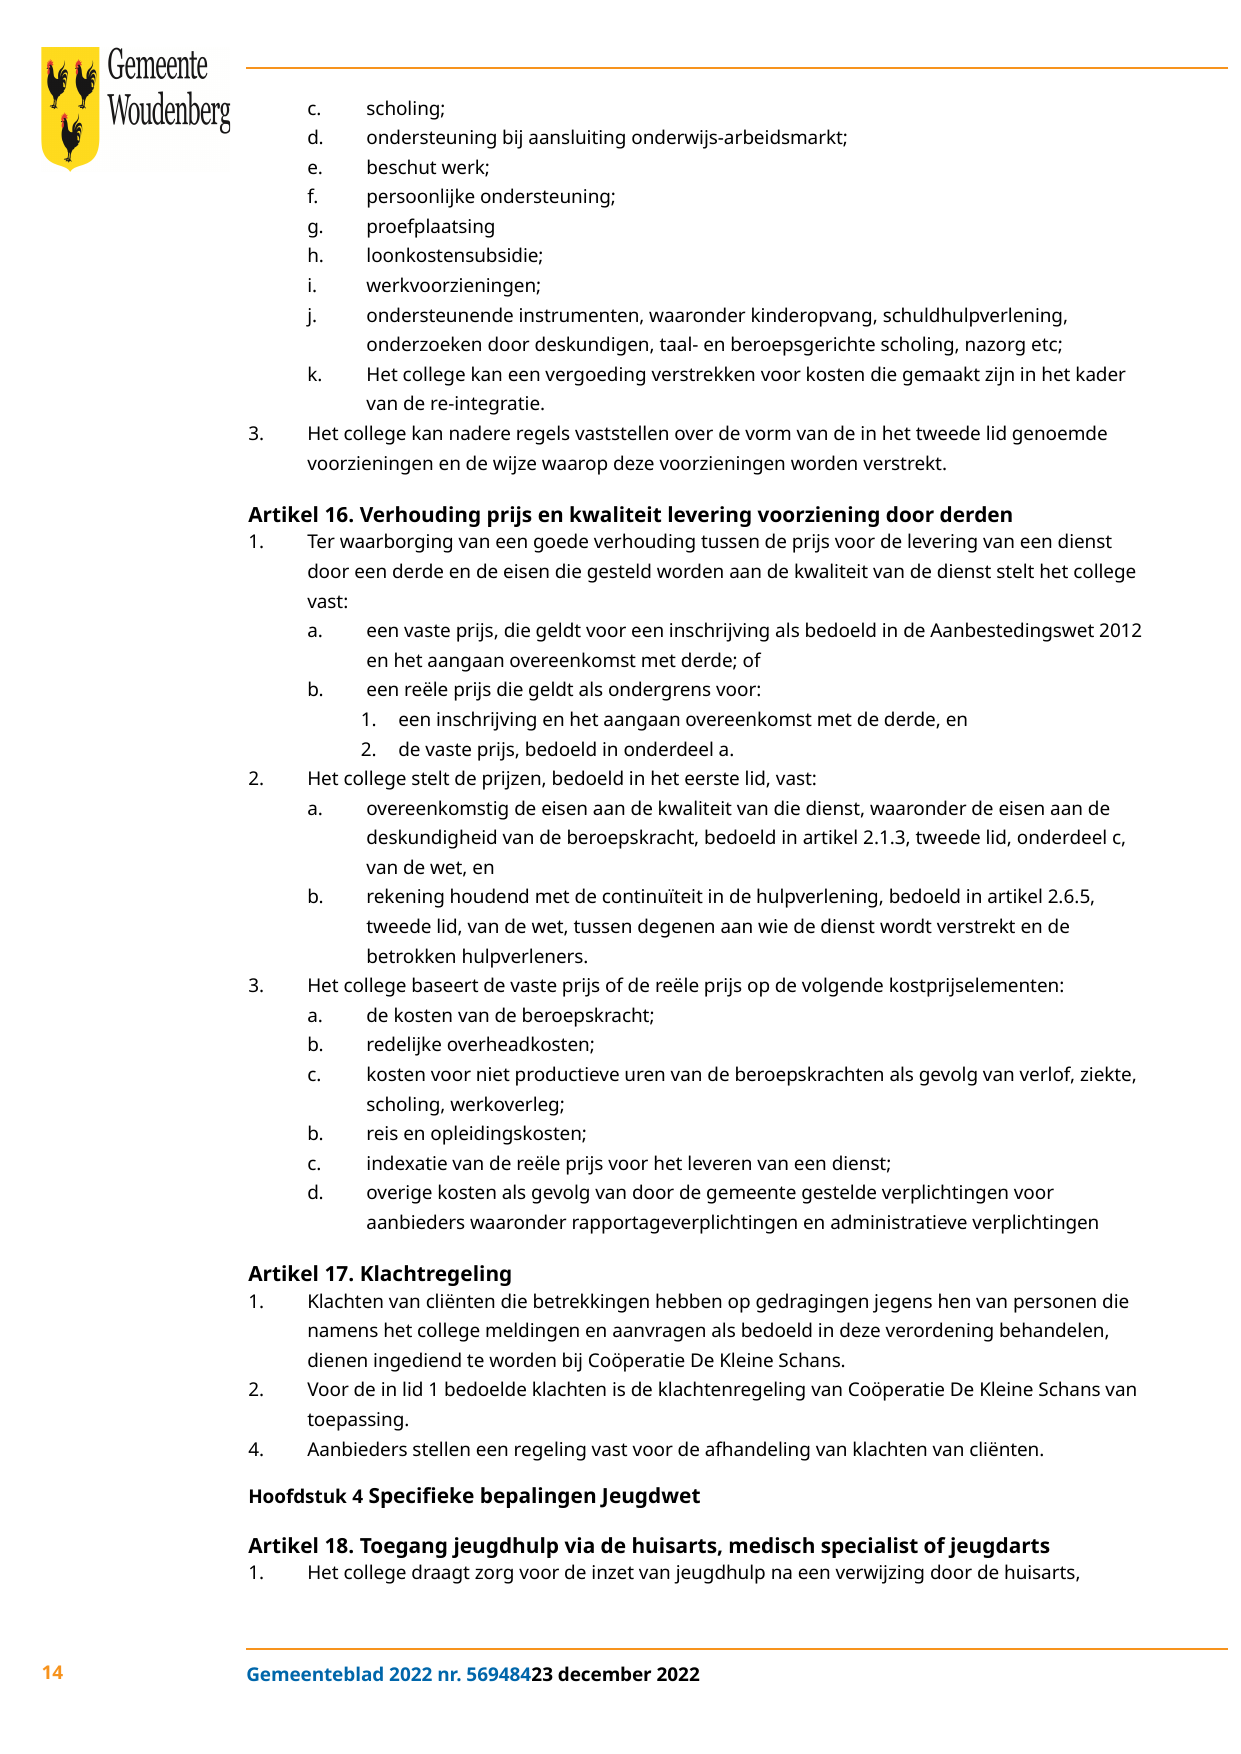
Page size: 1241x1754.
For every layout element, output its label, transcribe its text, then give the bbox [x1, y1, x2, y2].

list Het college baseert de vaste prijs of de reële prijs op de volgende kostprijselementen: [248, 972, 1152, 998]
list redelijke overheadkosten; [307, 1032, 1152, 1057]
list Klachten van cliënten die betrekkingen hebben op gedragingen jegens hen van personen die namens het college meldingen en aanvragen als bedoeld in deze verordening behandelen, dienen ingediend te worden bij Coöperatie De Kleine Schans. [248, 1288, 1152, 1373]
list indexatie van de reële prijs voor het leveren van een dienst; [307, 1150, 1152, 1176]
list persoonlijke ondersteuning; [307, 183, 1152, 209]
list de kosten van de beroepskracht; [307, 1002, 1152, 1028]
text Hoofdstuk 4 Specifieke bepalingen Jeugdwet [248, 1481, 1152, 1510]
list kosten voor niet productieve uren van de beroepskrachten als gevolg van verlof, ziekte, scholing, werkoverleg; [307, 1061, 1152, 1116]
list Voor de in lid 1 bedoelde klachten is de klachtenregeling van Coöperatie De Kleine Schans van toepassing. [248, 1377, 1152, 1432]
list werkvoorzieningen; [307, 272, 1152, 298]
list proefplaatsing [307, 213, 1152, 239]
picture [41, 47, 231, 172]
list reis en opleidingskosten; [307, 1120, 1152, 1146]
list een reële prijs die geldt als ondergrens voor: [307, 677, 1152, 702]
text Artikel 16. Verhouding prijs en kwaliteit levering voorziening door derden [248, 500, 1152, 529]
list beschut werk; [307, 154, 1152, 180]
list Het college stelt de prijzen, bedoeld in het eerste lid, vast: [248, 765, 1152, 791]
text Artikel 17. Klachtregeling [248, 1259, 1152, 1288]
list ondersteuning bij aansluiting onderwijs-arbeidsmarkt; [307, 124, 1152, 150]
text Artikel 18. Toegang jeugdhulp via de huisarts, medisch specialist of jeugdarts [248, 1531, 1152, 1559]
list Het college kan nadere regels vaststellen over de vorm van de in het tweede lid genoemde voorzieningen en de wijze waarop deze voorzieningen worden verstrekt. [248, 420, 1152, 476]
list Ter waarborging van een goede verhouding tussen de prijs voor de levering van een dienst door een derde en de eisen die gesteld worden aan de kwaliteit van de dienst stelt het college vast: [248, 529, 1152, 613]
list de vaste prijs, bedoeld in onderdeel a. [361, 736, 1152, 761]
list scholing; [307, 95, 1152, 121]
list overige kosten als gevolg van door de gemeente gestelde verplichtingen voor aanbieders waaronder rapportageverplichtingen en administratieve verplichtingen [307, 1179, 1152, 1235]
list Het college draagt zorg voor de inzet van jeugdhulp na een verwijzing door de huisarts, [248, 1559, 1152, 1585]
list Het college kan een vergoeding verstrekken voor kosten die gemaakt zijn in het kader van de re-integratie. [307, 361, 1152, 416]
list ondersteunende instrumenten, waaronder kinderopvang, schuldhulpverlening, onderzoeken door deskundigen, taal- en beroepsgerichte scholing, nazorg etc; [307, 302, 1152, 357]
list overeenkomstig de eisen aan de kwaliteit van die dienst, waaronder de eisen aan de deskundigheid van de beroepskracht, bedoeld in artikel 2.1.3, tweede lid, onderdeel c, van de wet, en [307, 795, 1152, 880]
list een vaste prijs, die geldt voor een inschrijving als bedoeld in de Aanbestedingswet 2012 en het aangaan overeenkomst met derde; of [307, 617, 1152, 673]
list een inschrijving en het aangaan overeenkomst met de derde, en [361, 706, 1152, 732]
list rekening houdend met de continuïteit in de hulpverlening, bedoeld in artikel 2.6.5, tweede lid, van de wet, tussen degenen aan wie de dienst wordt verstrekt en de betrokken hulpverleners. [307, 884, 1152, 968]
list Aanbieders stellen een regeling vast voor de afhandeling van klachten van cliënten. [248, 1436, 1152, 1462]
list loonkostensubsidie; [307, 243, 1152, 268]
